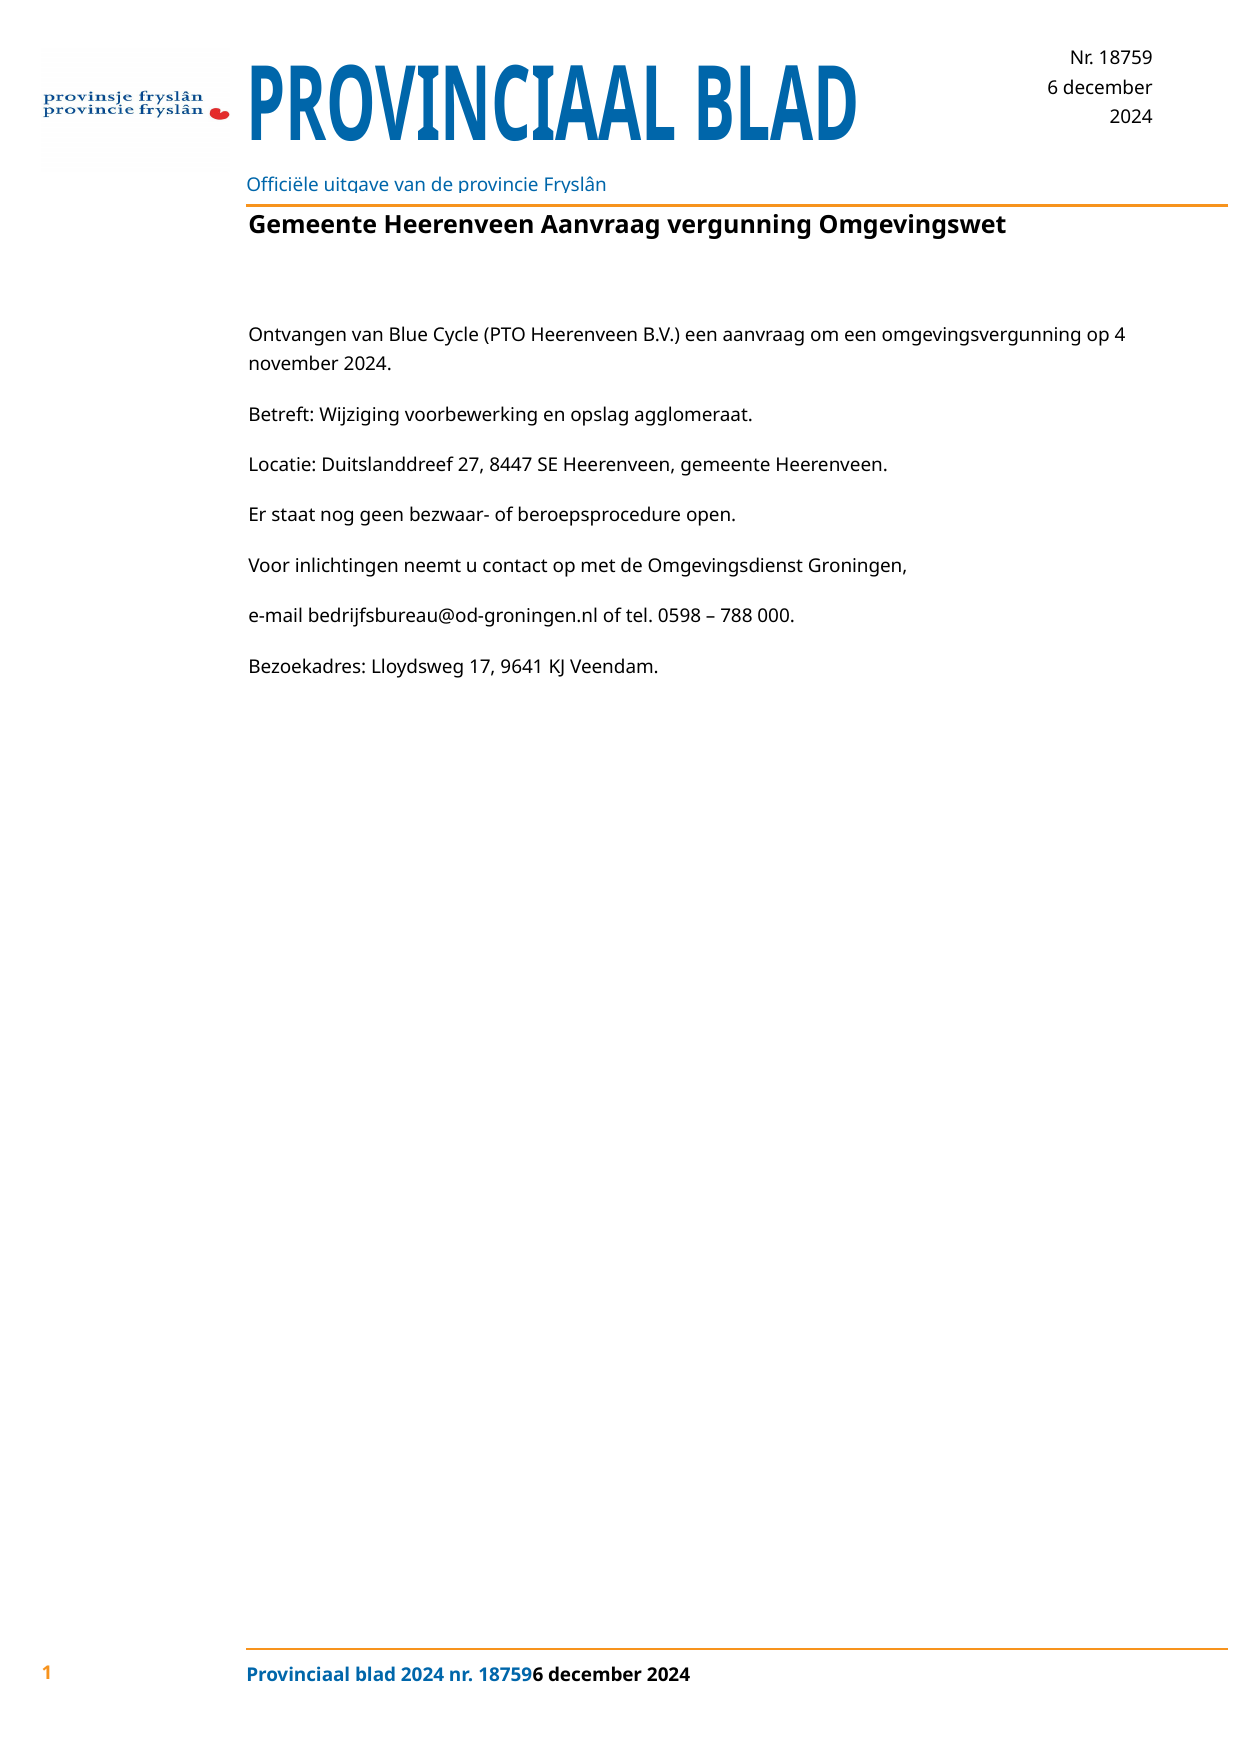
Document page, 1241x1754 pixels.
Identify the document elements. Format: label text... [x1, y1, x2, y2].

picture [41, 47, 231, 172]
text Betreft: Wijziging voorbewerking en opslag agglomeraat. [248, 401, 1152, 426]
text Gemeente Heerenveen Aanvraag vergunning Omgevingswet [248, 207, 1152, 241]
text Voor inlichtingen neemt u contact op met de Omgevingsdienst Groningen, [248, 552, 1152, 578]
text e-mail bedrijfsbureau@od-groningen.nl of tel. 0598 – 788 000. [248, 602, 1152, 628]
text Locatie: Duitslanddreef 27, 8447 SE Heerenveen, gemeente Heerenveen. [248, 451, 1152, 477]
text Er staat nog geen bezwaar- of beroepsprocedure open. [248, 502, 1152, 527]
text Bezoekadres: Lloydsweg 17, 9641 KJ Veendam. [248, 653, 1152, 678]
text Ontvangen van Blue Cycle (PTO Heerenveen B.V.) een aanvraag om een omgevingsvergunning op 4 november 2024. [248, 321, 1152, 376]
